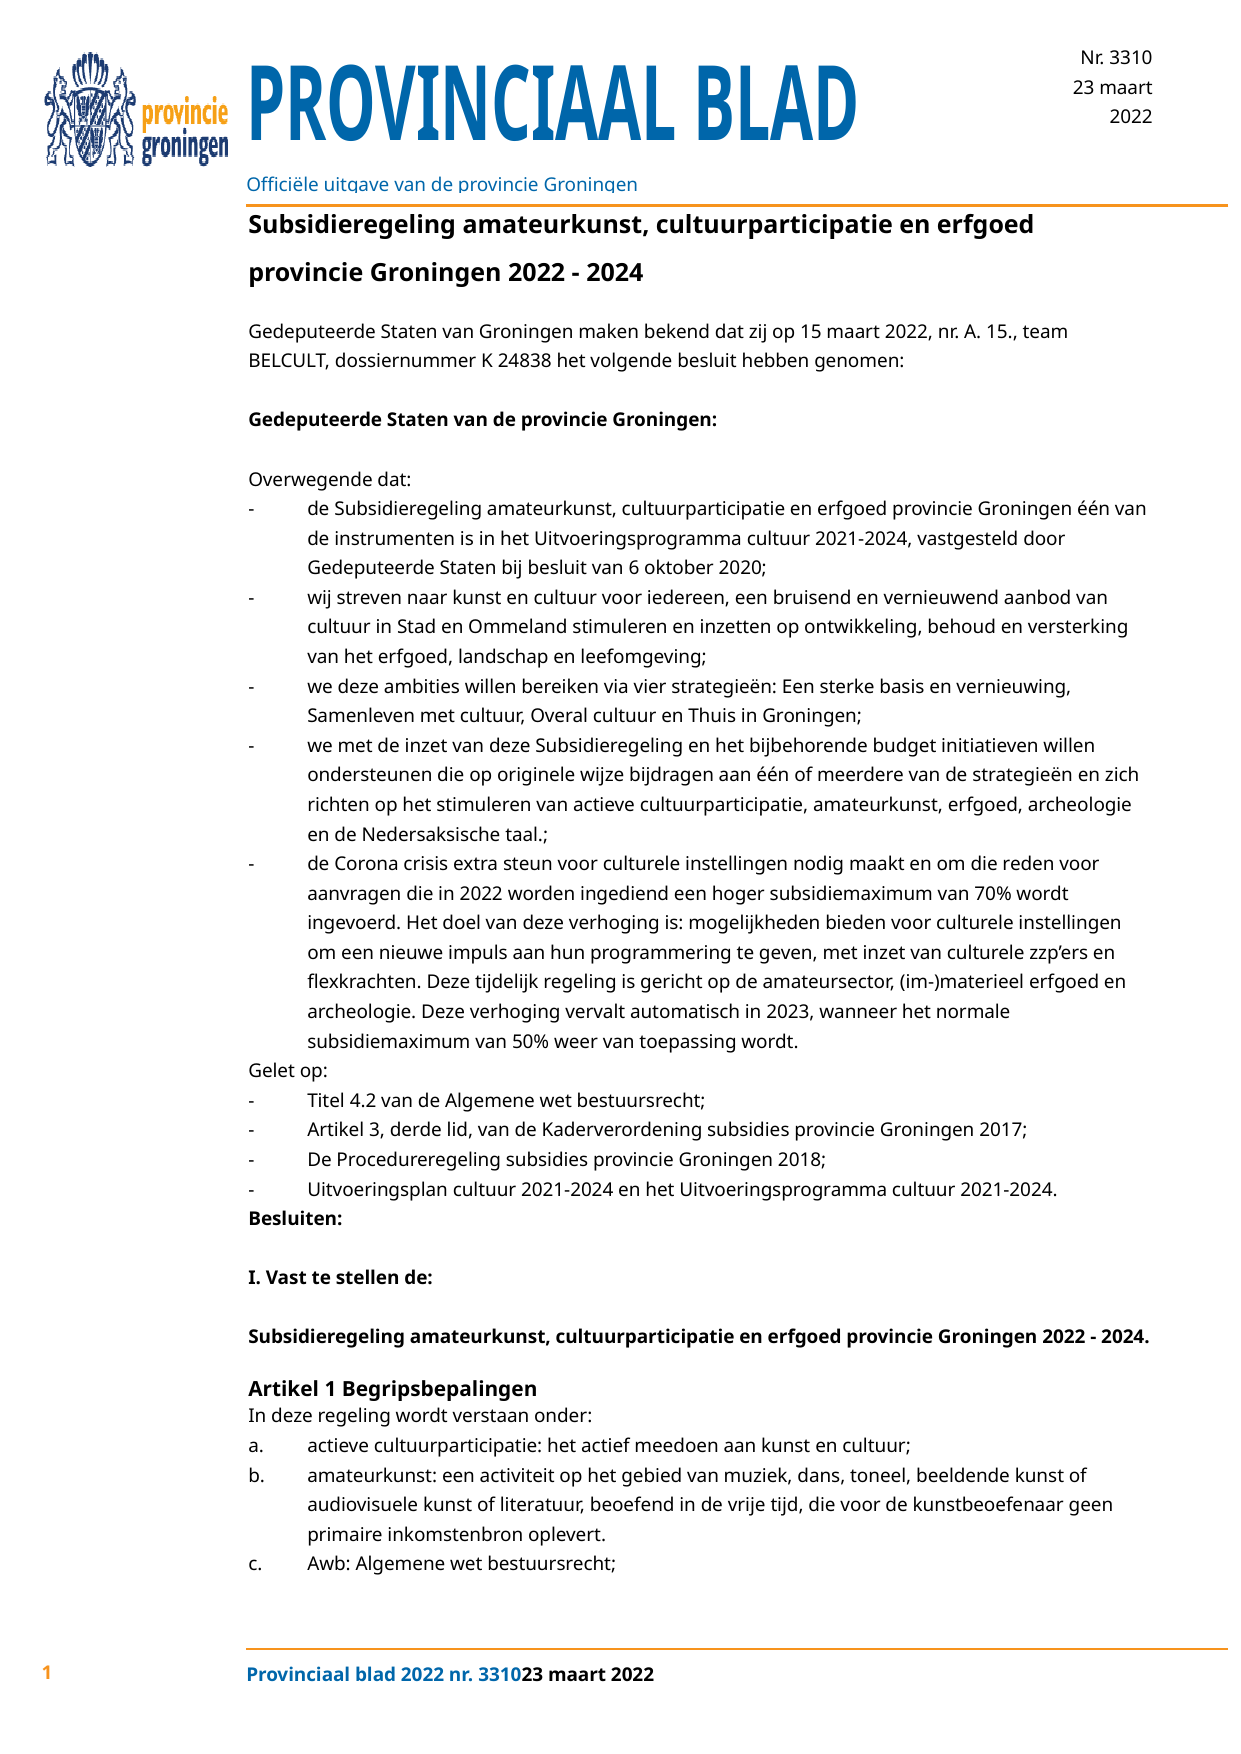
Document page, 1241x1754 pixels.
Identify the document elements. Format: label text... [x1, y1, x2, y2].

list Artikel 3, derde lid, van de Kaderverordening subsidies provincie Groningen 2017; [248, 1117, 1152, 1142]
list De Procedureregeling subsidies provincie Groningen 2018; [248, 1146, 1152, 1172]
list we deze ambities willen bereiken via vier strategieën: Een sterke basis en vernieuwing, Samenleven met cultuur, Overal cultuur en Thuis in Groningen; [248, 673, 1152, 728]
list wij streven naar kunst en cultuur voor iedereen, een bruisend en vernieuwend aanbod van cultuur in Stad en Ommeland stimuleren en inzetten op ontwikkeling, behoud en versterking van het erfgoed, landschap en leefomgeving; [248, 584, 1152, 669]
list de Corona crisis extra steun voor culturele instellingen nodig maakt en om die reden voor aanvragen die in 2022 worden ingediend een hoger subsidiemaximum van 70% wordt ingevoerd. Het doel van deze verhoging is: mogelijkheden bieden voor culturele instellingen om een nieuwe impuls aan hun programmering te geven, met inzet van culturele zzp’ers en flexkrachten. Deze tijdelijk regeling is gericht op de amateursector, (im-)materieel erfgoed en archeologie. Deze verhoging vervalt automatisch in 2023, wanneer het normale subsidiemaximum van 50% weer van toepassing wordt. [248, 850, 1152, 1054]
list Awb: Algemene wet bestuursrecht; [248, 1551, 1152, 1576]
list de Subsidieregeling amateurkunst, cultuurparticipatie en erfgoed provincie Groningen één van de instrumenten is in het Uitvoeringsprogramma cultuur 2021-2024, vastgesteld door Gedeputeerde Staten bij besluit van 6 oktober 2020; [248, 495, 1152, 580]
text Gedeputeerde Staten van de provincie Groningen: [248, 407, 1152, 432]
text Subsidieregeling amateurkunst, cultuurparticipatie en erfgoed provincie Groningen 2022 - 2024 [248, 207, 1152, 288]
list actieve cultuurparticipatie: het actief meedoen aan kunst en cultuur; [248, 1432, 1152, 1458]
picture [41, 47, 231, 172]
text In deze regeling wordt verstaan onder: [248, 1403, 1152, 1428]
list amateurkunst: een activiteit op het gebied van muziek, dans, toneel, beeldende kunst of audiovisuele kunst of literatuur, beoefend in de vrije tijd, die voor de kunstbeoefenaar geen primaire inkomstenbron oplevert. [248, 1462, 1152, 1547]
text Subsidieregeling amateurkunst, cultuurparticipatie en erfgoed provincie Groningen 2022 - 2024. [248, 1324, 1152, 1349]
text Overwegende dat: [248, 466, 1152, 492]
list we met de inzet van deze Subsidieregeling en het bijbehorende budget initiatieven willen ondersteunen die op originele wijze bijdragen aan één of meerdere van de strategieën en zich richten op het stimuleren van actieve cultuurparticipatie, amateurkunst, erfgoed, archeologie en de Nedersaksische taal.; [248, 732, 1152, 847]
text Artikel 1 Begripsbepalingen [248, 1374, 1152, 1403]
text Gelet op: [248, 1057, 1152, 1083]
list Uitvoeringsplan cultuur 2021-2024 en het Uitvoeringsprogramma cultuur 2021-2024. [248, 1176, 1152, 1202]
text Gedeputeerde Staten van Groningen maken bekend dat zij op 15 maart 2022, nr. A. 15., team BELCULT, dossiernummer K 24838 het volgende besluit hebben genomen: [248, 318, 1152, 373]
list Titel 4.2 van de Algemene wet bestuursrecht; [248, 1087, 1152, 1113]
text I. Vast te stellen de: [248, 1264, 1152, 1290]
text Besluiten: [248, 1205, 1152, 1231]
